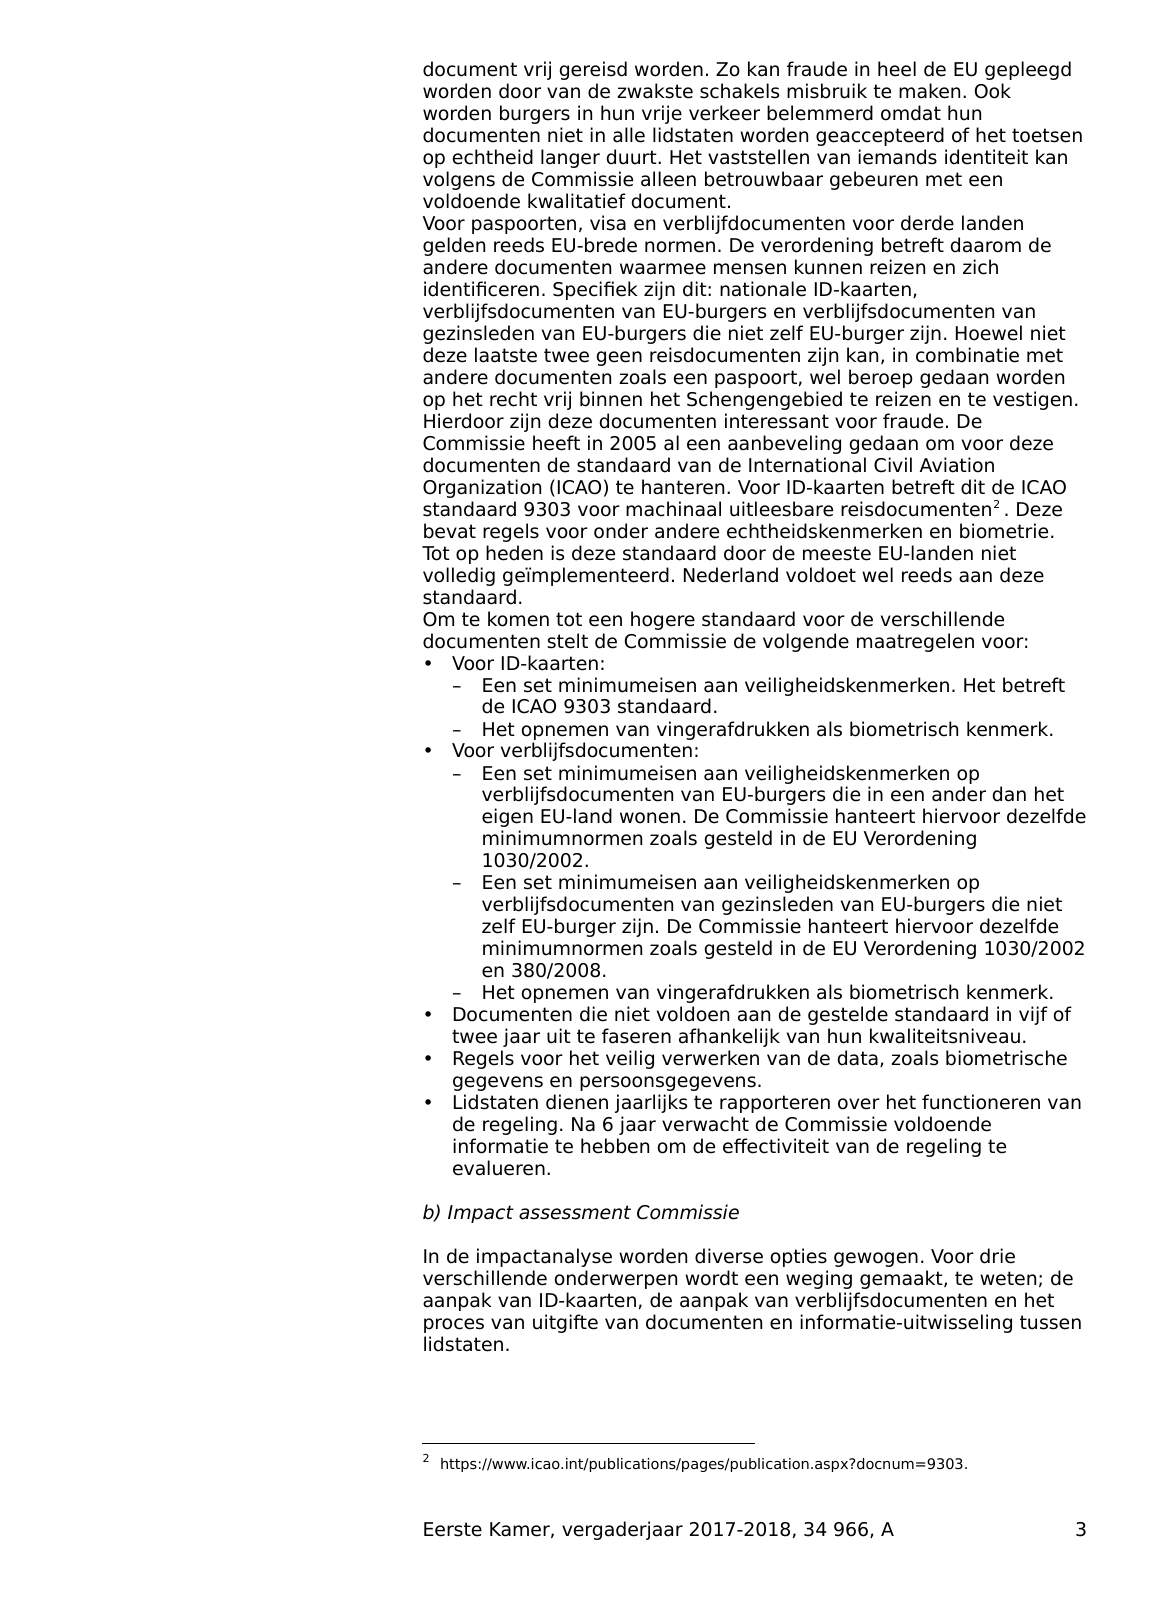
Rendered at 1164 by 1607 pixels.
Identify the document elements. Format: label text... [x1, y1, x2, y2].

text Voor paspoorten, visa en verblijfdocumenten voor derde landen gelden reeds EU-brede normen. De verordening betreft daarom de andere documenten waarmee mensen kunnen reizen en zich identificeren. Specifiek zijn dit: nationale ID-kaarten, verblijfsdocumenten van EU-burgers en verblijfsdocumenten van gezinsleden van EU-burgers die niet zelf EU-burger zijn. Hoewel niet deze laatste twee geen reisdocumenten zijn kan, in combinatie met andere documenten zoals een paspoort, wel beroep gedaan worden op het recht vrij binnen het Schengengebied te reizen en te vestigen. Hierdoor zijn deze documenten interessant voor fraude. De Commissie heeft in 2005 al een aanbeveling gedaan om voor deze documenten de standaard van de International Civil Aviation Organization (ICAO) te hanteren. Voor ID-kaarten betreft dit de ICAO standaard 9303 voor machinaal uitleesbare reisdocumenten. Deze bevat regels voor onder andere echtheidskenmerken en biometrie. Tot op heden is deze standaard door de meeste EU-landen niet volledig geïmplementeerd. Nederland voldoet wel reeds aan deze standaard. [422, 213, 1087, 608]
text • Lidstaten dienen jaarlijks te rapporteren over het functioneren van de regeling. Na 6 jaar verwacht de Commissie voldoende informatie te hebben om de effectiviteit van de regeling te evalueren. [422, 1092, 1087, 1180]
text – Een set minimumeisen aan veiligheidskenmerken op verblijfsdocumenten van EU-burgers die in een ander dan het eigen EU-land wonen. De Commissie hanteert hiervoor dezelfde minimumnormen zoals gesteld in de EU Verordening 1030/2002. [452, 762, 1087, 872]
text – Een set minimumeisen aan veiligheidskenmerken. Het betreft de ICAO 9303 standaard. [452, 674, 1087, 718]
text Om te komen tot een hogere standaard voor de verschillende documenten stelt de Commissie de volgende maatregelen voor: [422, 608, 1087, 652]
text In de impactanalyse worden diverse opties gewogen. Voor drie verschillende onderwerpen wordt een weging gemaakt, te weten; de aanpak van ID-kaarten, de aanpak van verblijfsdocumenten en het proces van uitgifte van documenten en informatie-uitwisseling tussen lidstaten. [422, 1246, 1087, 1356]
text – Een set minimumeisen aan veiligheidskenmerken op verblijfsdocumenten van gezinsleden van EU-burgers die niet zelf EU-burger zijn. De Commissie hanteert hiervoor dezelfde minimumnormen zoals gesteld in de EU Verordening 1030/2002 en 380/2008. [452, 872, 1087, 982]
text document vrij gereisd worden. Zo kan fraude in heel de EU gepleegd worden door van de zwakste schakels misbruik te maken. Ook worden burgers in hun vrije verkeer belemmerd omdat hun documenten niet in alle lidstaten worden geaccepteerd of het toetsen op echtheid langer duurt. Het vaststellen van iemands identiteit kan volgens de Commissie alleen betrouwbaar gebeuren met een voldoende kwalitatief document. [422, 59, 1087, 213]
text • Voor verblijfsdocumenten: [422, 740, 1087, 762]
text – Het opnemen van vingerafdrukken als biometrisch kenmerk. [452, 982, 1087, 1004]
text – Het opnemen van vingerafdrukken als biometrisch kenmerk. [452, 718, 1087, 740]
text https://www.icao.int/publications/pages/publication.aspx?docnum=9303. [422, 1452, 1087, 1474]
text • Voor ID-kaarten: [422, 652, 1087, 674]
text • Documenten die niet voldoen aan de gestelde standaard in vijf of twee jaar uit te faseren afhankelijk van hun kwaliteitsniveau. [422, 1004, 1087, 1048]
subtitle b) Impact assessment Commissie [422, 1202, 1087, 1224]
text • Regels voor het veilig verwerken van de data, zoals biometrische gegevens en persoonsgegevens. [422, 1048, 1087, 1092]
